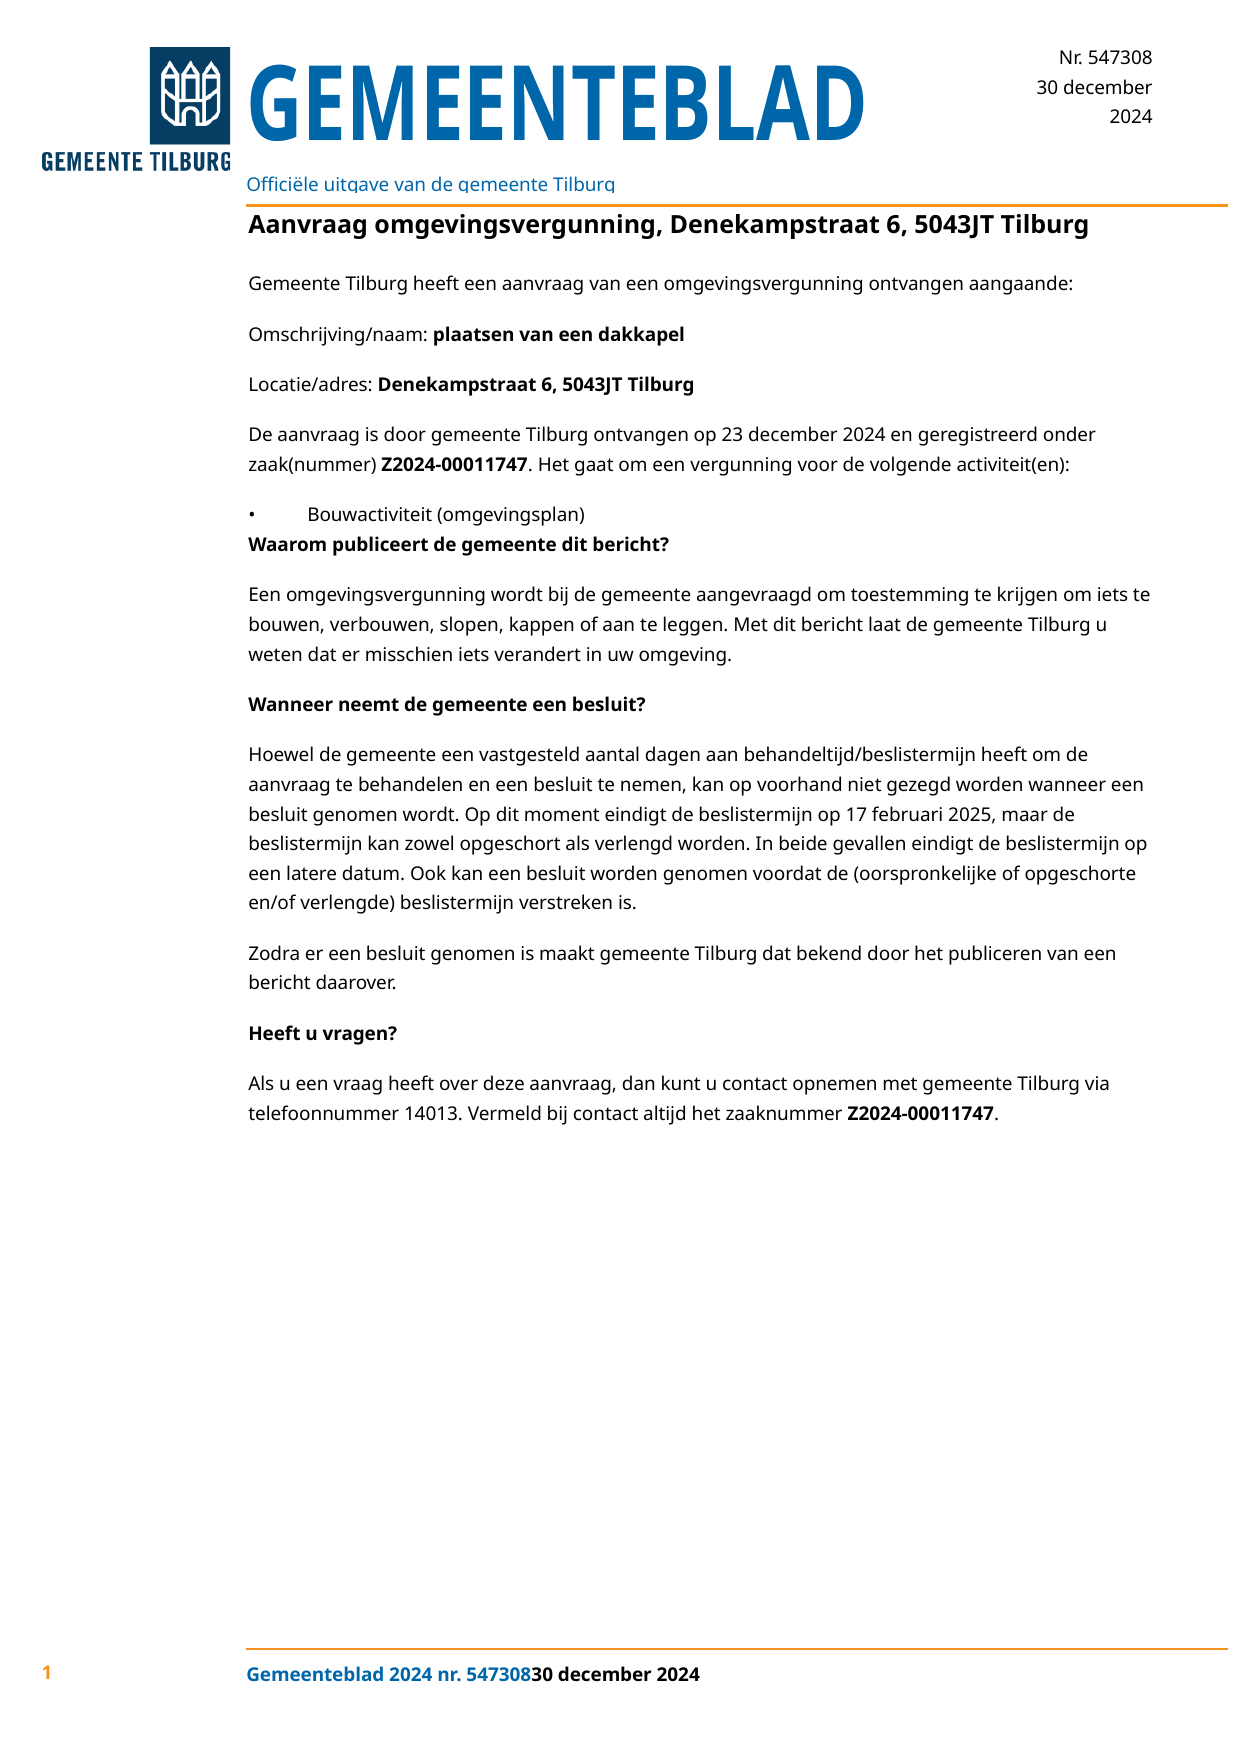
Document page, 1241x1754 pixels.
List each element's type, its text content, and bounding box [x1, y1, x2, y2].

text Locatie/adres: Denekampstraat 6, 5043JT Tilburg [248, 371, 1152, 397]
text Heeft u vragen? [248, 1020, 1152, 1046]
text Hoewel de gemeente een vastgesteld aantal dagen aan behandeltijd/beslistermijn heeft om de aanvraag te behandelen en een besluit te nemen, kan op voorhand niet gezegd worden wanneer een besluit genomen wordt. Op dit moment eindigt de beslistermijn op 17 februari 2025, maar de beslistermijn kan zowel opgeschort als verlengd worden. In beide gevallen eindigt de beslistermijn op een latere datum. Ook kan een besluit worden genomen voordat de (oorspronkelijke of opgeschorte en/of verlengde) beslistermijn verstreken is. [248, 742, 1152, 915]
text Wanneer neemt de gemeente een besluit? [248, 691, 1152, 717]
text De aanvraag is door gemeente Tilburg ontvangen op 23 december 2024 en geregistreerd onder zaak(nummer) Z2024-00011747. Het gaat om een vergunning voor de volgende activiteit(en): [248, 422, 1152, 477]
picture [41, 47, 231, 172]
list Bouwactiviteit (omgevingsplan) [248, 502, 1152, 527]
text Zodra er een besluit genomen is maakt gemeente Tilburg dat bekend door het publiceren van een bericht daarover. [248, 940, 1152, 995]
text Als u een vraag heeft over deze aanvraag, dan kunt u contact opnemen met gemeente Tilburg via telefoonnummer 14013. Vermeld bij contact altijd het zaaknummer Z2024-00011747. [248, 1070, 1152, 1126]
text Omschrijving/naam: plaatsen van een dakkapel [248, 321, 1152, 346]
text Aanvraag omgevingsvergunning, Denekampstraat 6, 5043JT Tilburg [248, 207, 1152, 241]
text Waarom publiceert de gemeente dit bericht? [248, 531, 1152, 557]
text Gemeente Tilburg heeft een aanvraag van een omgevingsvergunning ontvangen aangaande: [248, 270, 1152, 296]
text Een omgevingsvergunning wordt bij de gemeente aangevraagd om toestemming te krijgen om iets te bouwen, verbouwen, slopen, kappen of aan te leggen. Met dit bericht laat de gemeente Tilburg u weten dat er misschien iets verandert in uw omgeving. [248, 582, 1152, 666]
